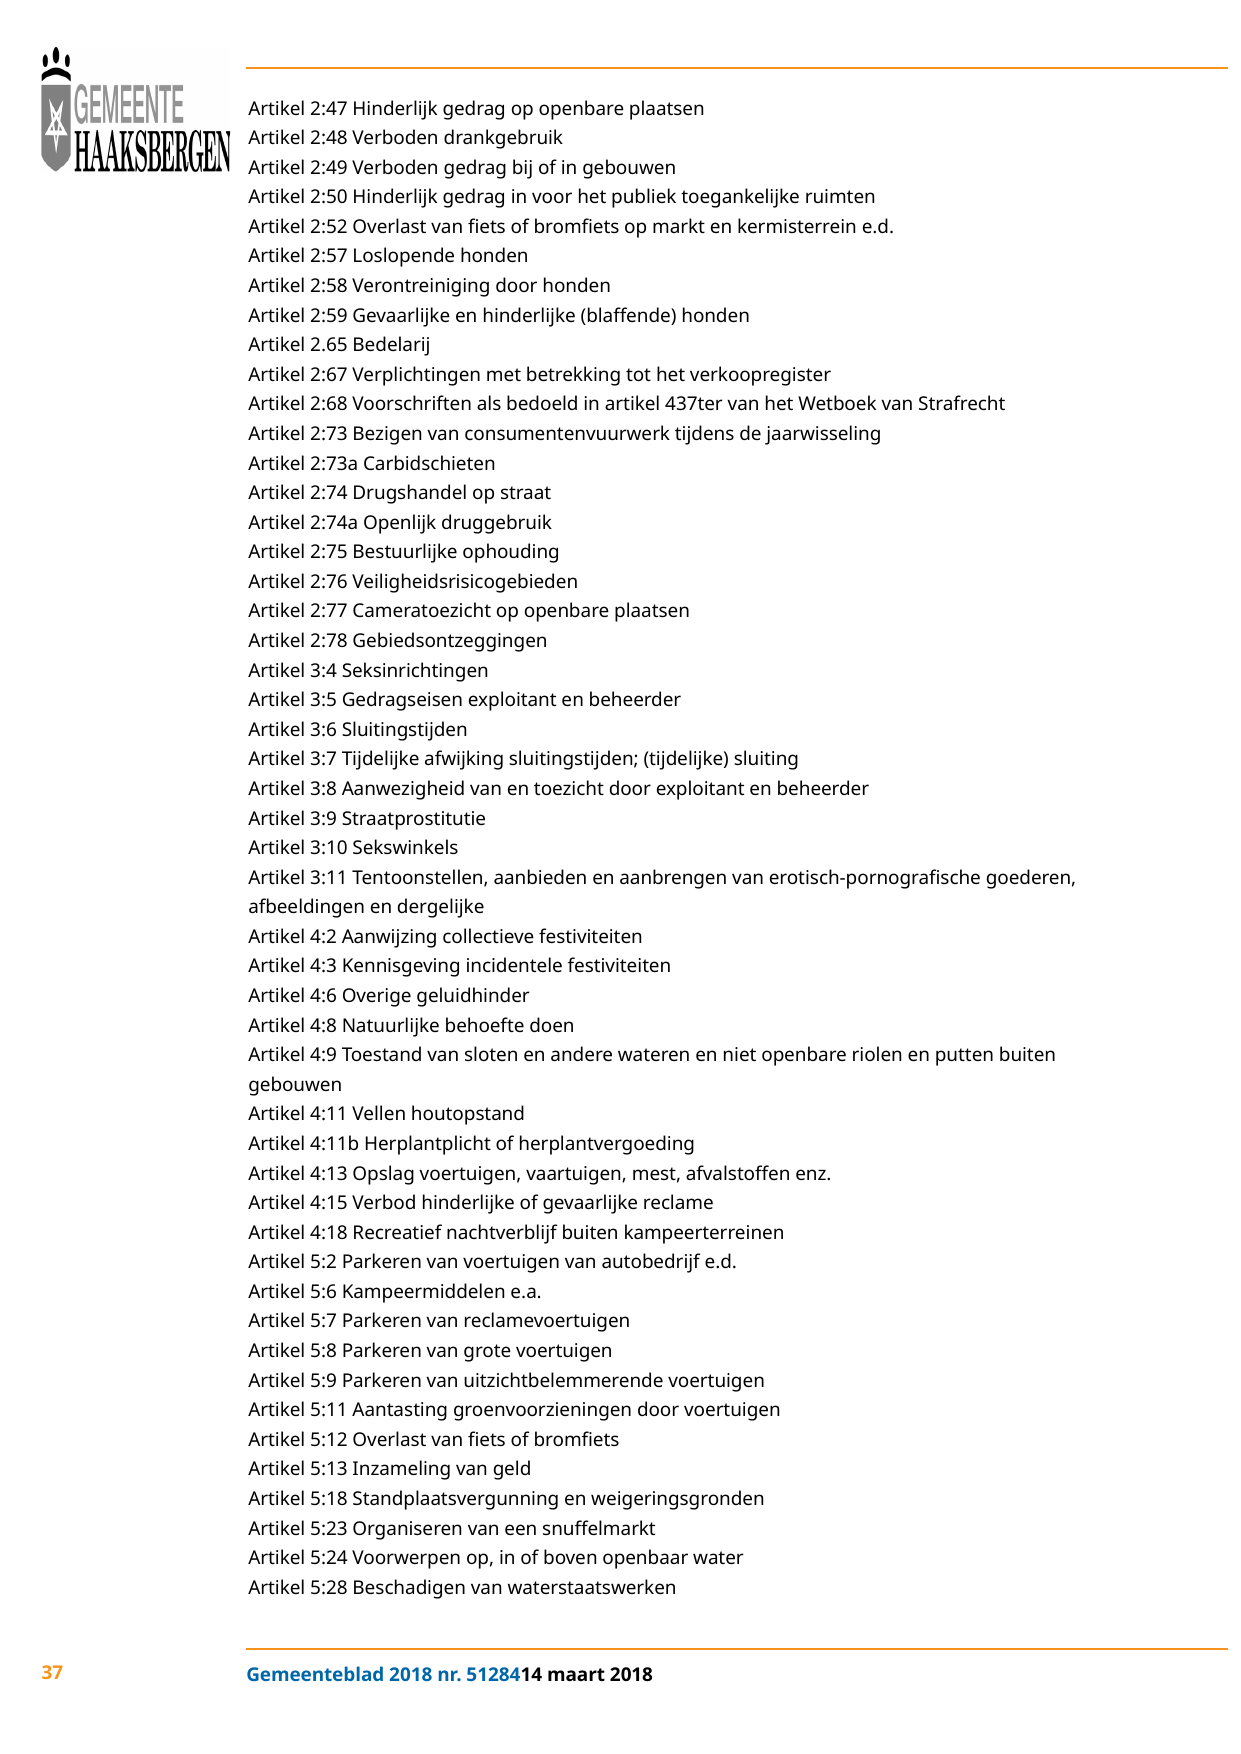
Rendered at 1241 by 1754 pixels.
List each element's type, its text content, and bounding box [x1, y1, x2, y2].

text Artikel 3:10 Sekswinkels [248, 834, 1152, 860]
text Artikel 4:8 Natuurlijke behoefte doen [248, 1012, 1152, 1038]
text Artikel 5:8 Parkeren van grote voertuigen [248, 1337, 1152, 1363]
text Artikel 2:59 Gevaarlijke en hinderlijke (blaffende) honden [248, 302, 1152, 328]
text Artikel 5:24 Voorwerpen op, in of boven openbaar water [248, 1544, 1152, 1570]
text Artikel 4:11b Herplantplicht of herplantvergoeding [248, 1130, 1152, 1156]
text Artikel 4:6 Overige geluidhinder [248, 982, 1152, 1008]
text Artikel 5:13 Inzameling van geld [248, 1456, 1152, 1481]
text Artikel 2:50 Hinderlijk gedrag in voor het publiek toegankelijke ruimten [248, 183, 1152, 209]
text Artikel 5:12 Overlast van fiets of bromfiets [248, 1426, 1152, 1452]
text Artikel 2:47 Hinderlijk gedrag op openbare plaatsen [248, 95, 1152, 121]
text Artikel 2:77 Cameratoezicht op openbare plaatsen [248, 598, 1152, 623]
text Artikel 4:13 Opslag voertuigen, vaartuigen, mest, afvalstoffen enz. [248, 1160, 1152, 1186]
text Artikel 2:68 Voorschriften als bedoeld in artikel 437ter van het Wetboek van Strafrecht [248, 391, 1152, 416]
text Artikel 2.65 Bedelarij [248, 331, 1152, 357]
text Artikel 4:2 Aanwijzing collectieve festiviteiten [248, 923, 1152, 949]
text Artikel 2:57 Loslopende honden [248, 243, 1152, 268]
text Artikel 3:4 Seksinrichtingen [248, 657, 1152, 683]
text Artikel 4:18 Recreatief nachtverblijf buiten kampeerterreinen [248, 1219, 1152, 1245]
text Artikel 3:5 Gedragseisen exploitant en beheerder [248, 686, 1152, 712]
text Artikel 3:11 Tentoonstellen, aanbieden en aanbrengen van erotisch-pornografische goederen, afbeeldingen en dergelijke [248, 864, 1152, 919]
picture [41, 47, 231, 172]
text Artikel 4:3 Kennisgeving incidentele festiviteiten [248, 953, 1152, 978]
text Artikel 5:28 Beschadigen van waterstaatswerken [248, 1574, 1152, 1600]
text Artikel 3:9 Straatprostitutie [248, 805, 1152, 831]
text Artikel 2:78 Gebiedsontzeggingen [248, 627, 1152, 653]
text Artikel 5:18 Standplaatsvergunning en weigeringsgronden [248, 1485, 1152, 1511]
text Artikel 2:58 Verontreiniging door honden [248, 272, 1152, 298]
text Artikel 2:76 Veiligheidsrisicogebieden [248, 568, 1152, 594]
text Artikel 4:15 Verbod hinderlijke of gevaarlijke reclame [248, 1189, 1152, 1215]
text Artikel 2:74 Drugshandel op straat [248, 479, 1152, 505]
text Artikel 5:2 Parkeren van voertuigen van autobedrijf e.d. [248, 1248, 1152, 1274]
text Artikel 2:48 Verboden drankgebruik [248, 124, 1152, 150]
text Artikel 3:6 Sluitingstijden [248, 716, 1152, 742]
text Artikel 2:52 Overlast van fiets of bromfiets op markt en kermisterrein e.d. [248, 213, 1152, 239]
text Artikel 2:67 Verplichtingen met betrekking tot het verkoopregister [248, 361, 1152, 387]
text Artikel 5:11 Aantasting groenvoorzieningen door voertuigen [248, 1396, 1152, 1422]
text Artikel 3:8 Aanwezigheid van en toezicht door exploitant en beheerder [248, 775, 1152, 801]
text Artikel 2:75 Bestuurlijke ophouding [248, 538, 1152, 564]
text Artikel 2:49 Verboden gedrag bij of in gebouwen [248, 154, 1152, 180]
text Artikel 2:73 Bezigen van consumentenvuurwerk tijdens de jaarwisseling [248, 420, 1152, 446]
text Artikel 2:74a Openlijk druggebruik [248, 509, 1152, 535]
text Artikel 4:9 Toestand van sloten en andere wateren en niet openbare riolen en putten buiten gebouwen [248, 1041, 1152, 1097]
text Artikel 5:23 Organiseren van een snuffelmarkt [248, 1515, 1152, 1541]
text Artikel 2:73a Carbidschieten [248, 450, 1152, 476]
text Artikel 3:7 Tijdelijke afwijking sluitingstijden; (tijdelijke) sluiting [248, 746, 1152, 771]
text Artikel 4:11 Vellen houtopstand [248, 1101, 1152, 1126]
text Artikel 5:9 Parkeren van uitzichtbelemmerende voertuigen [248, 1367, 1152, 1393]
text Artikel 5:7 Parkeren van reclamevoertuigen [248, 1308, 1152, 1333]
text Artikel 5:6 Kampeermiddelen e.a. [248, 1278, 1152, 1304]
